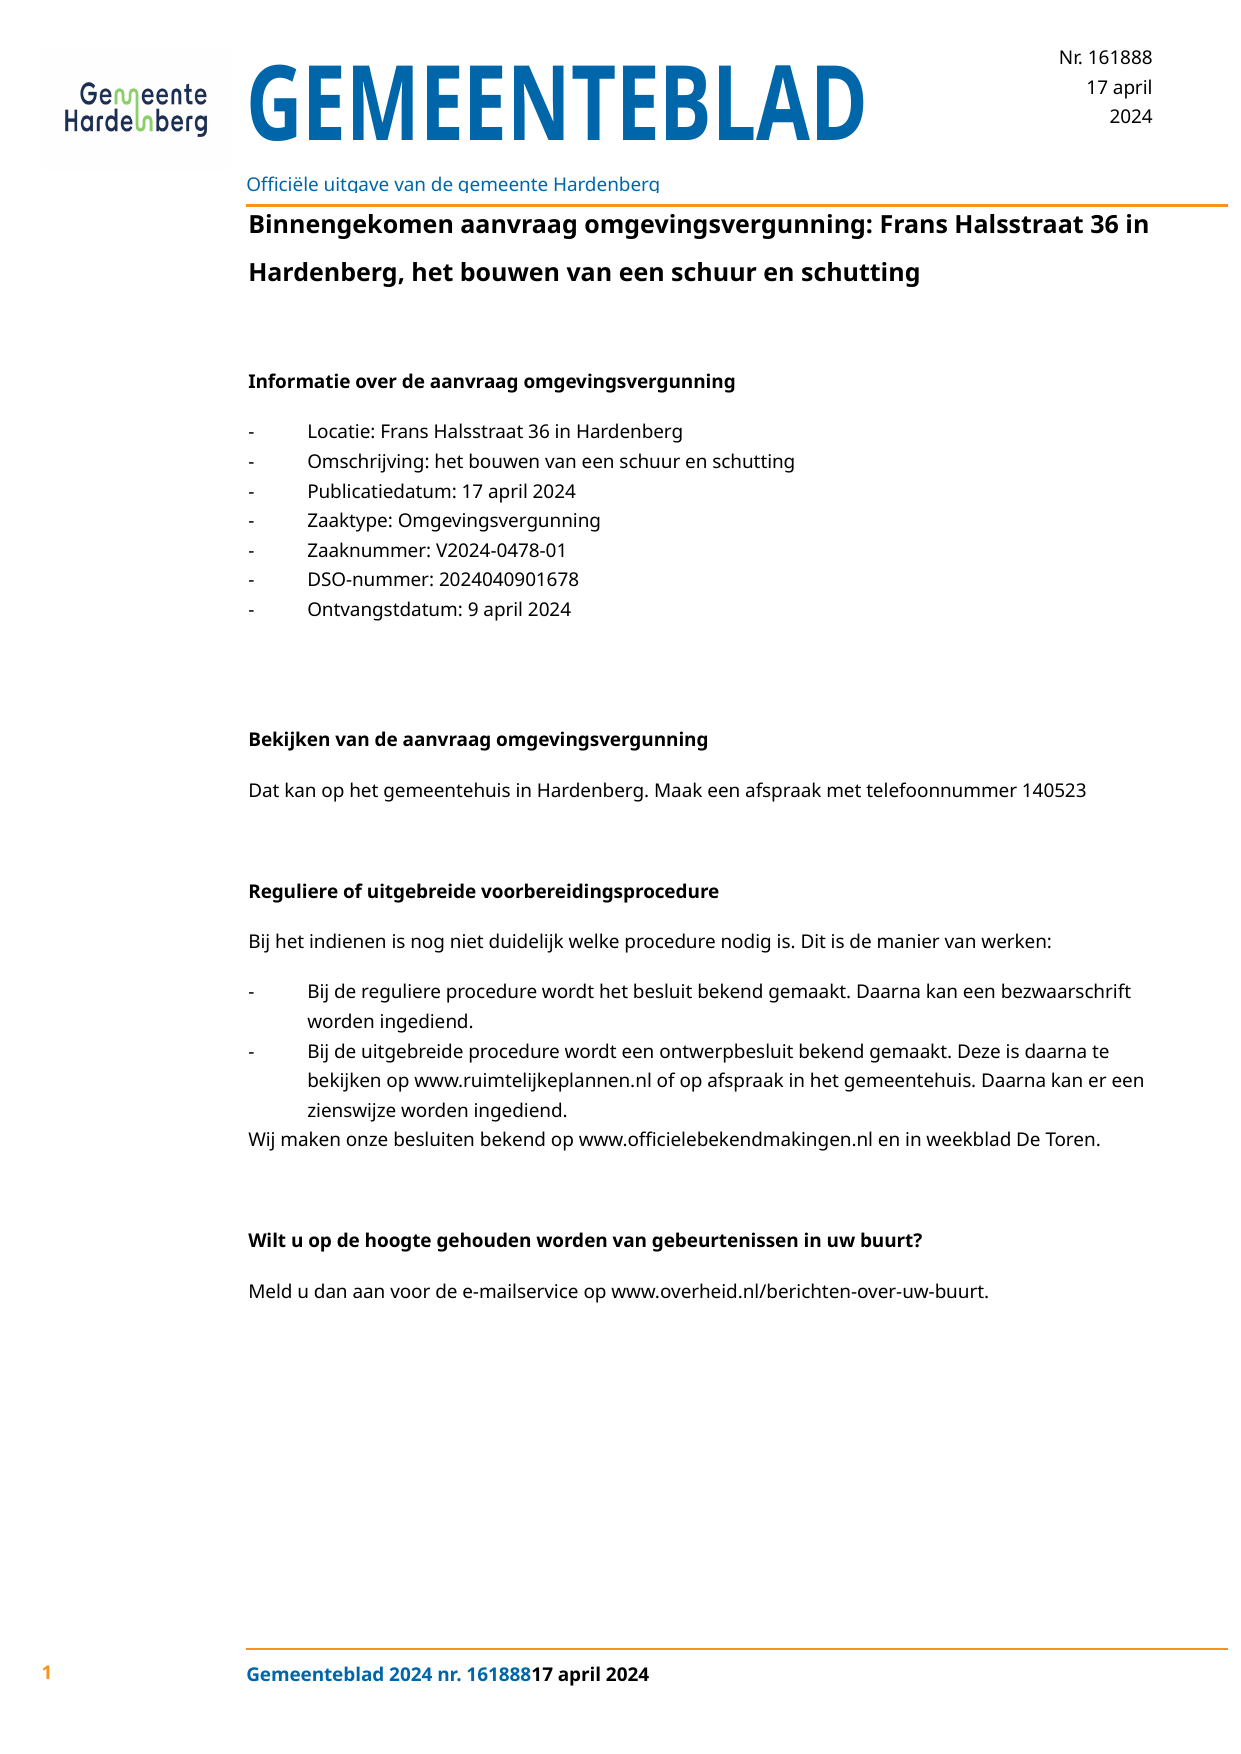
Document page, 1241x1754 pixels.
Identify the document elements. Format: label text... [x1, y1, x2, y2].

list Locatie: Frans Halsstraat 36 in Hardenberg [248, 419, 1152, 444]
text Bekijken van de aanvraag omgevingsvergunning [248, 727, 1152, 752]
text Binnengekomen aanvraag omgevingsvergunning: Frans Halsstraat 36 in Hardenberg, het bouwen van een schuur en schutting [248, 207, 1152, 288]
text Informatie over de aanvraag omgevingsvergunning [248, 368, 1152, 394]
text Meld u dan aan voor de e-mailservice op www.overheid.nl/berichten-over-uw-buurt. [248, 1278, 1152, 1304]
text Bij het indienen is nog niet duidelijk welke procedure nodig is. Dit is de manier van werken: [248, 928, 1152, 954]
list Omschrijving: het bouwen van een schuur en schutting [248, 448, 1152, 474]
list Zaaktype: Omgevingsvergunning [248, 507, 1152, 533]
picture [41, 47, 231, 172]
list Ontvangstdatum: 9 april 2024 [248, 596, 1152, 622]
text Wilt u op de hoogte gehouden worden van gebeurtenissen in uw buurt? [248, 1227, 1152, 1253]
list Bij de uitgebreide procedure wordt een ontwerpbesluit bekend gemaakt. Deze is daarna te bekijken op www.ruimtelijkeplannen.nl of op afspraak in het gemeentehuis. Daarna kan er een zienswijze worden ingediend. [248, 1038, 1152, 1123]
list Zaaknummer: V2024-0478-01 [248, 537, 1152, 563]
text Wij maken onze besluiten bekend op www.officielebekendmakingen.nl en in weekblad De Toren. [248, 1127, 1152, 1152]
text Dat kan op het gemeentehuis in Hardenberg. Maak een afspraak met telefoonnummer 140523 [248, 777, 1152, 803]
list DSO-nummer: 2024040901678 [248, 567, 1152, 592]
text Reguliere of uitgebreide voorbereidingsprocedure [248, 878, 1152, 904]
list Bij de reguliere procedure wordt het besluit bekend gemaakt. Daarna kan een bezwaarschrift worden ingediend. [248, 979, 1152, 1034]
list Publicatiedatum: 17 april 2024 [248, 478, 1152, 504]
